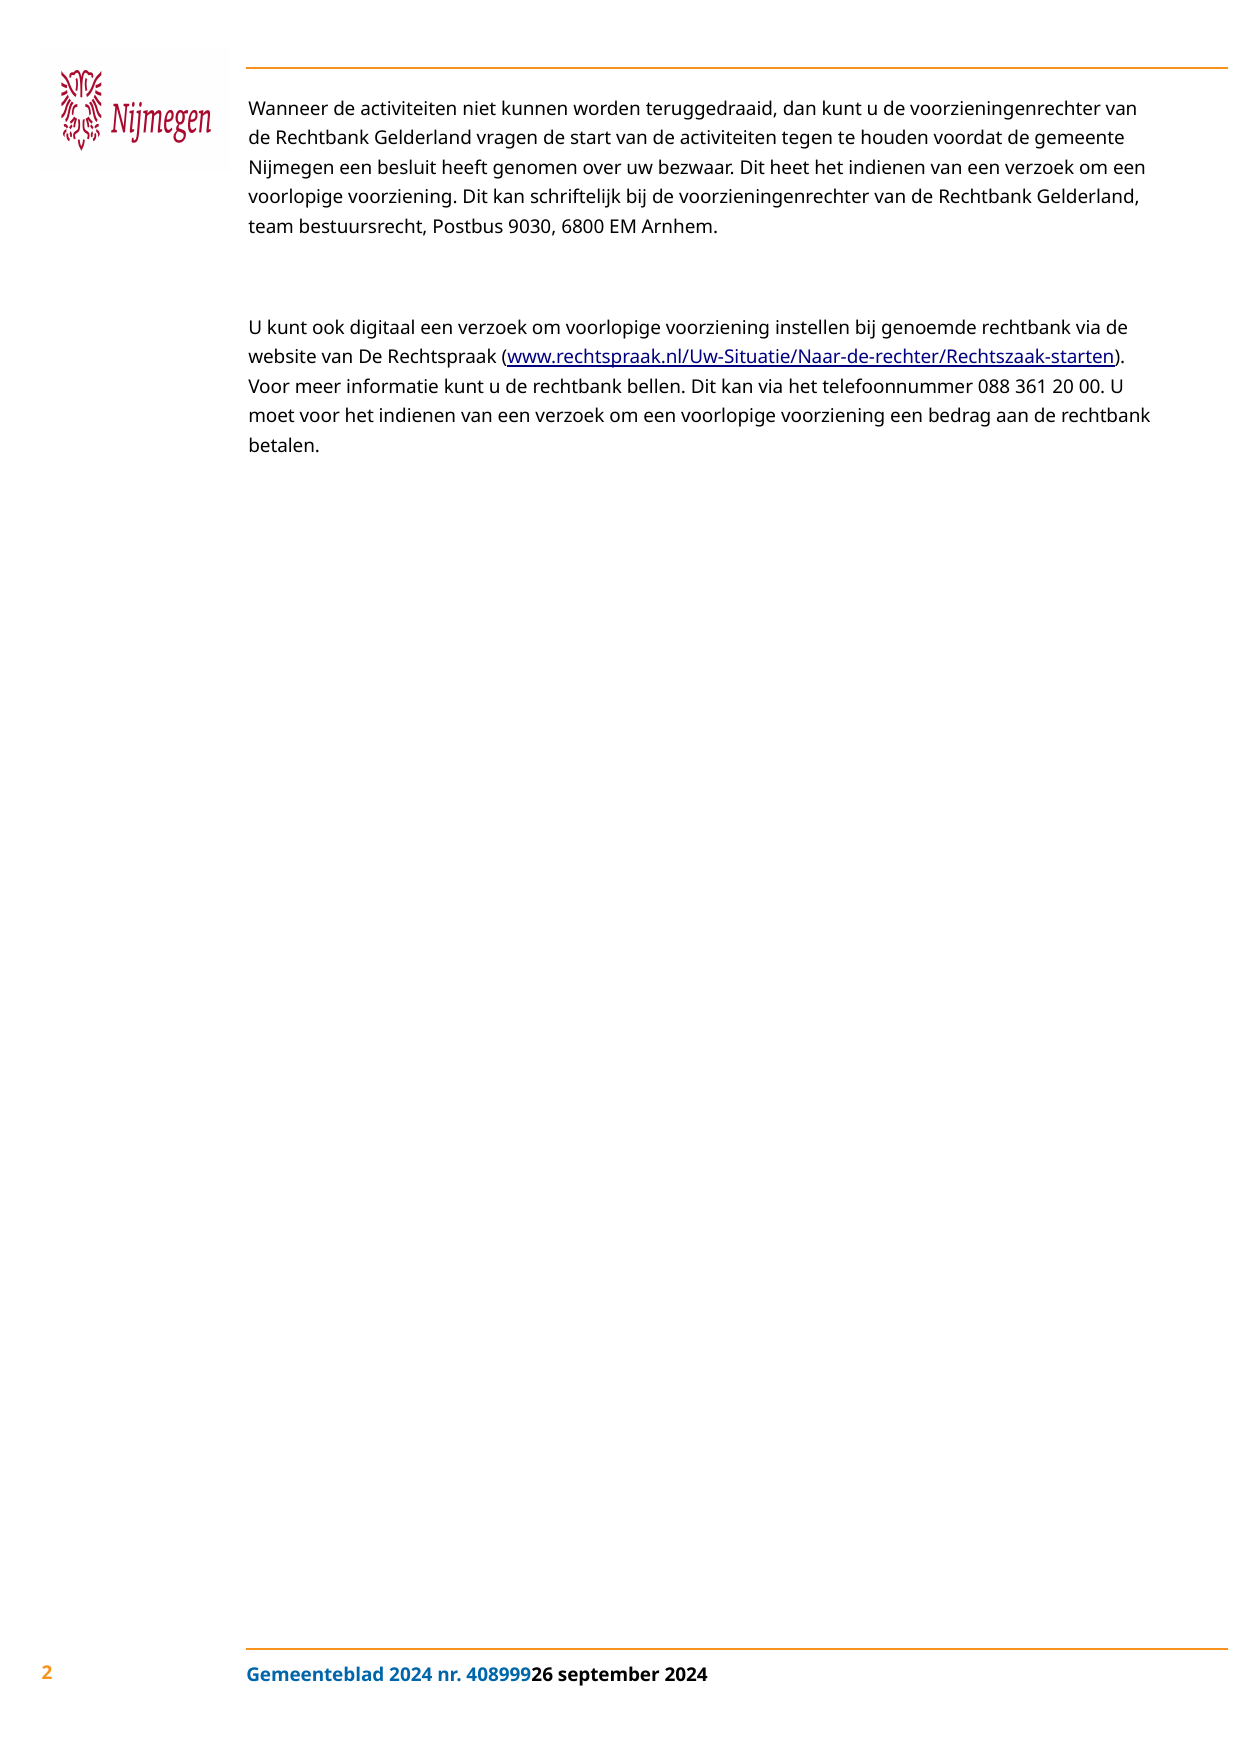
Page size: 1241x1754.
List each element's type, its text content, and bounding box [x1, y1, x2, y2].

text Wanneer de activiteiten niet kunnen worden teruggedraaid, dan kunt u de voorzieningenrechter van de Rechtbank Gelderland vragen de start van de activiteiten tegen te houden voordat de gemeente Nijmegen een besluit heeft genomen over uw bezwaar. Dit heet het indienen van een verzoek om een voorlopige voorziening. Dit kan schriftelijk bij de voorzieningenrechter van de Rechtbank Gelderland, team bestuursrecht, Postbus 9030, 6800 EM Arnhem. [248, 95, 1152, 239]
picture [41, 47, 231, 172]
text U kunt ook digitaal een verzoek om voorlopige voorziening instellen bij genoemde rechtbank via de website van De Rechtspraak (www.rechtspraak.nl/Uw-Situatie/Naar-de-rechter/Rechtszaak-starten). Voor meer informatie kunt u de rechtbank bellen. Dit kan via het telefoonnummer 088 361 20 00. U moet voor het indienen van een verzoek om een voorlopige voorziening een bedrag aan de rechtbank betalen. [248, 314, 1152, 458]
